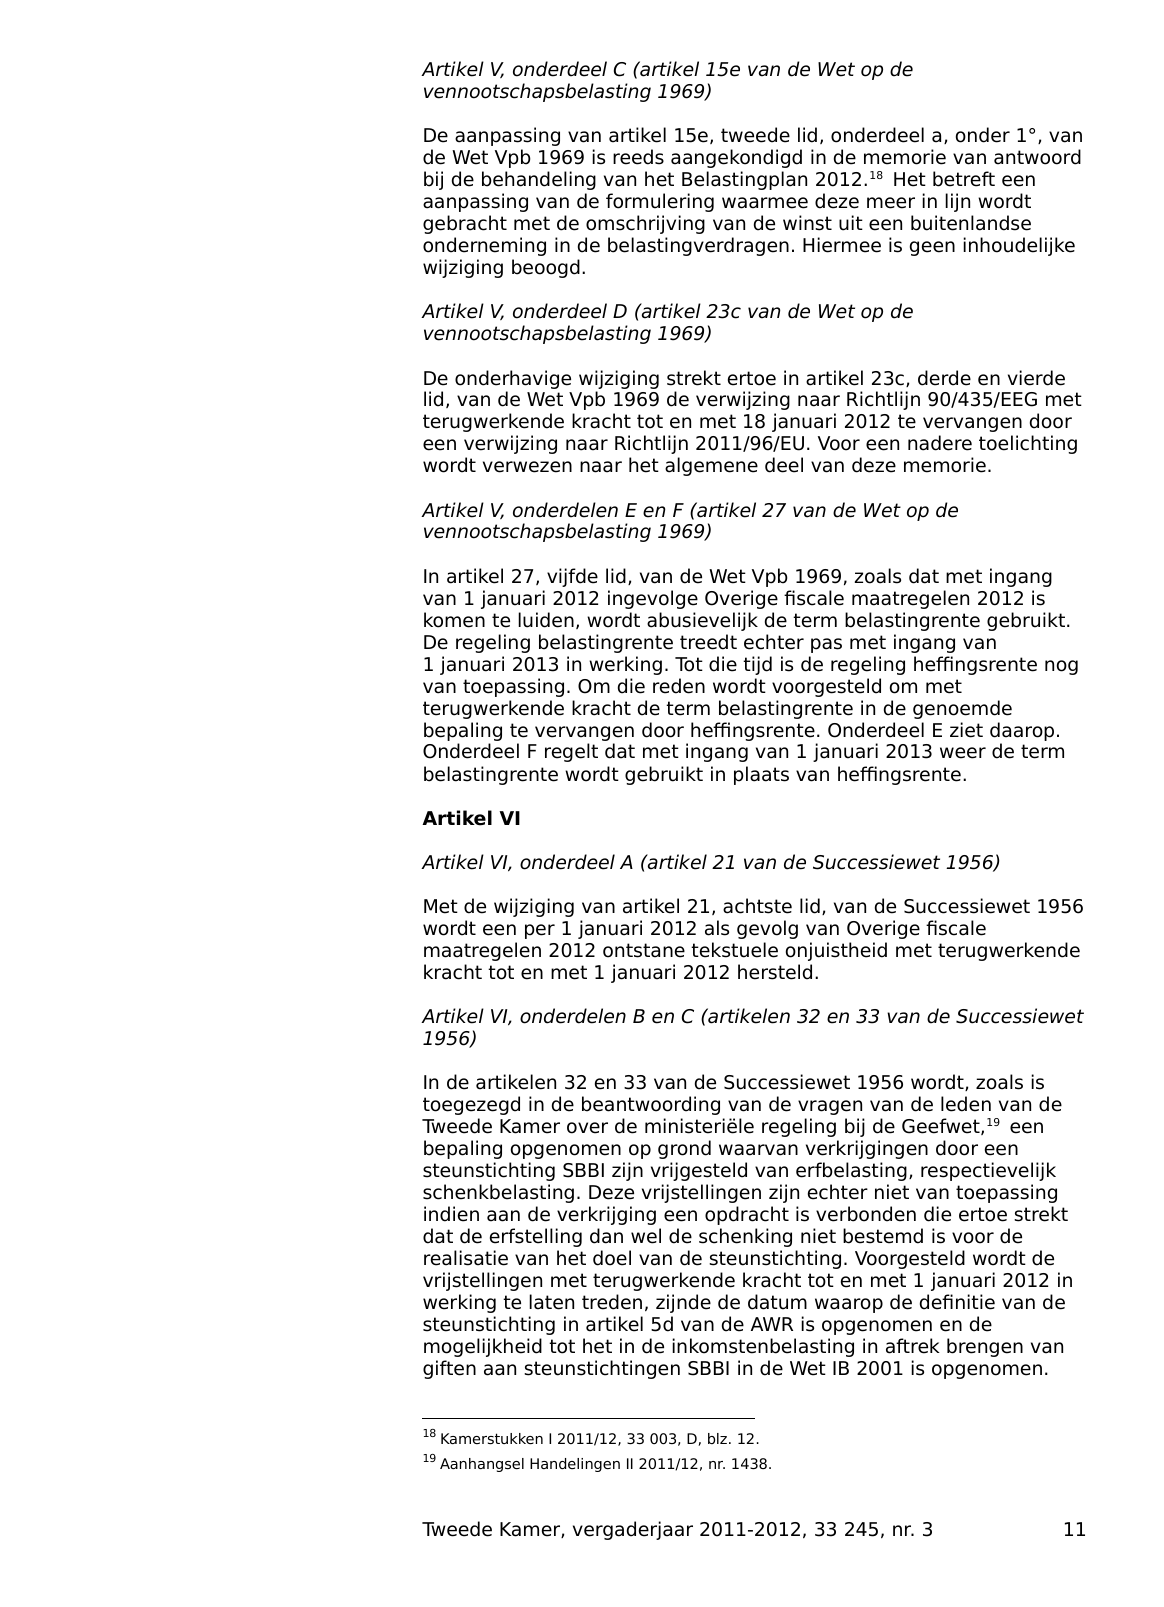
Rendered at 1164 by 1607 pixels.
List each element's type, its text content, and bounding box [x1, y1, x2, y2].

text Aanhangsel Handelingen II 2011/12, nr. 1438. [422, 1452, 1087, 1474]
subtitle Artikel V, onderdelen E en F (artikel 27 van de Wet op de vennootschapsbelasting 1969) [422, 499, 1087, 543]
subtitle Artikel VI, onderdelen B en C (artikelen 32 en 33 van de Successiewet 1956) [422, 1006, 1087, 1050]
text De onderhavige wijziging strekt ertoe in artikel 23c, derde en vierde lid, van de Wet Vpb 1969 de verwijzing naar Richtlijn 90/435/EEG met terugwerkende kracht tot en met 18 januari 2012 te vervangen door een verwijzing naar Richtlijn 2011/96/EU. Voor een nadere toelichting wordt verwezen naar het algemene deel van deze memorie. [422, 367, 1087, 477]
text De aanpassing van artikel 15e, tweede lid, onderdeel a, onder 1°, van de Wet Vpb 1969 is reeds aangekondigd in de memorie van antwoord bij de behandeling van het Belastingplan 2012. Het betreft een aanpassing van de formulering waarmee deze meer in lijn wordt gebracht met de omschrijving van de winst uit een buitenlandse onderneming in de belastingverdragen. Hiermee is geen inhoudelijke wijziging beoogd. [422, 125, 1087, 279]
subtitle Artikel VI [422, 808, 1087, 829]
text In de artikelen 32 en 33 van de Successiewet 1956 wordt, zoals is toegezegd in de beantwoording van de vragen van de leden van de Tweede Kamer over de ministeriële regeling bij de Geefwet, een bepaling opgenomen op grond waarvan verkrijgingen door een steunstichting SBBI zijn vrijgesteld van erfbelasting, respectievelijk schenkbelasting. Deze vrijstellingen zijn echter niet van toepassing indien aan de verkrijging een opdracht is verbonden die ertoe strekt dat de erfstelling dan wel de schenking niet bestemd is voor de realisatie van het doel van de steunstichting. Voorgesteld wordt de vrijstellingen met terugwerkende kracht tot en met 1 januari 2012 in werking te laten treden, zijnde de datum waarop de definitie van de steunstichting in artikel 5d van de AWR is opgenomen en de mogelijkheid tot het in de inkomstenbelasting in aftrek brengen van giften aan steunstichtingen SBBI in de Wet IB 2001 is opgenomen. [422, 1072, 1087, 1380]
text In artikel 27, vijfde lid, van de Wet Vpb 1969, zoals dat met ingang van 1 januari 2012 ingevolge Overige fiscale maatregelen 2012 is komen te luiden, wordt abusievelijk de term belastingrente gebruikt. De regeling belastingrente treedt echter pas met ingang van 1 januari 2013 in werking. Tot die tijd is de regeling heffingsrente nog van toepassing. Om die reden wordt voorgesteld om met terugwerkende kracht de term belastingrente in de genoemde bepaling te vervangen door heffingsrente. Onderdeel E ziet daarop. Onderdeel F regelt dat met ingang van 1 januari 2013 weer de term belastingrente wordt gebruikt in plaats van heffingsrente. [422, 566, 1087, 785]
subtitle Artikel VI, onderdeel A (artikel 21 van de Successiewet 1956) [422, 852, 1087, 874]
subtitle Artikel V, onderdeel C (artikel 15e van de Wet op de vennootschapsbelasting 1969) [422, 59, 1087, 103]
subtitle Artikel V, onderdeel D (artikel 23c van de Wet op de vennootschapsbelasting 1969) [422, 301, 1087, 345]
text Met de wijziging van artikel 21, achtste lid, van de Successiewet 1956 wordt een per 1 januari 2012 als gevolg van Overige fiscale maatregelen 2012 ontstane tekstuele onjuistheid met terugwerkende kracht tot en met 1 januari 2012 hersteld. [422, 896, 1087, 984]
text Kamerstukken I 2011/12, 33 003, D, blz. 12. [422, 1427, 1087, 1449]
